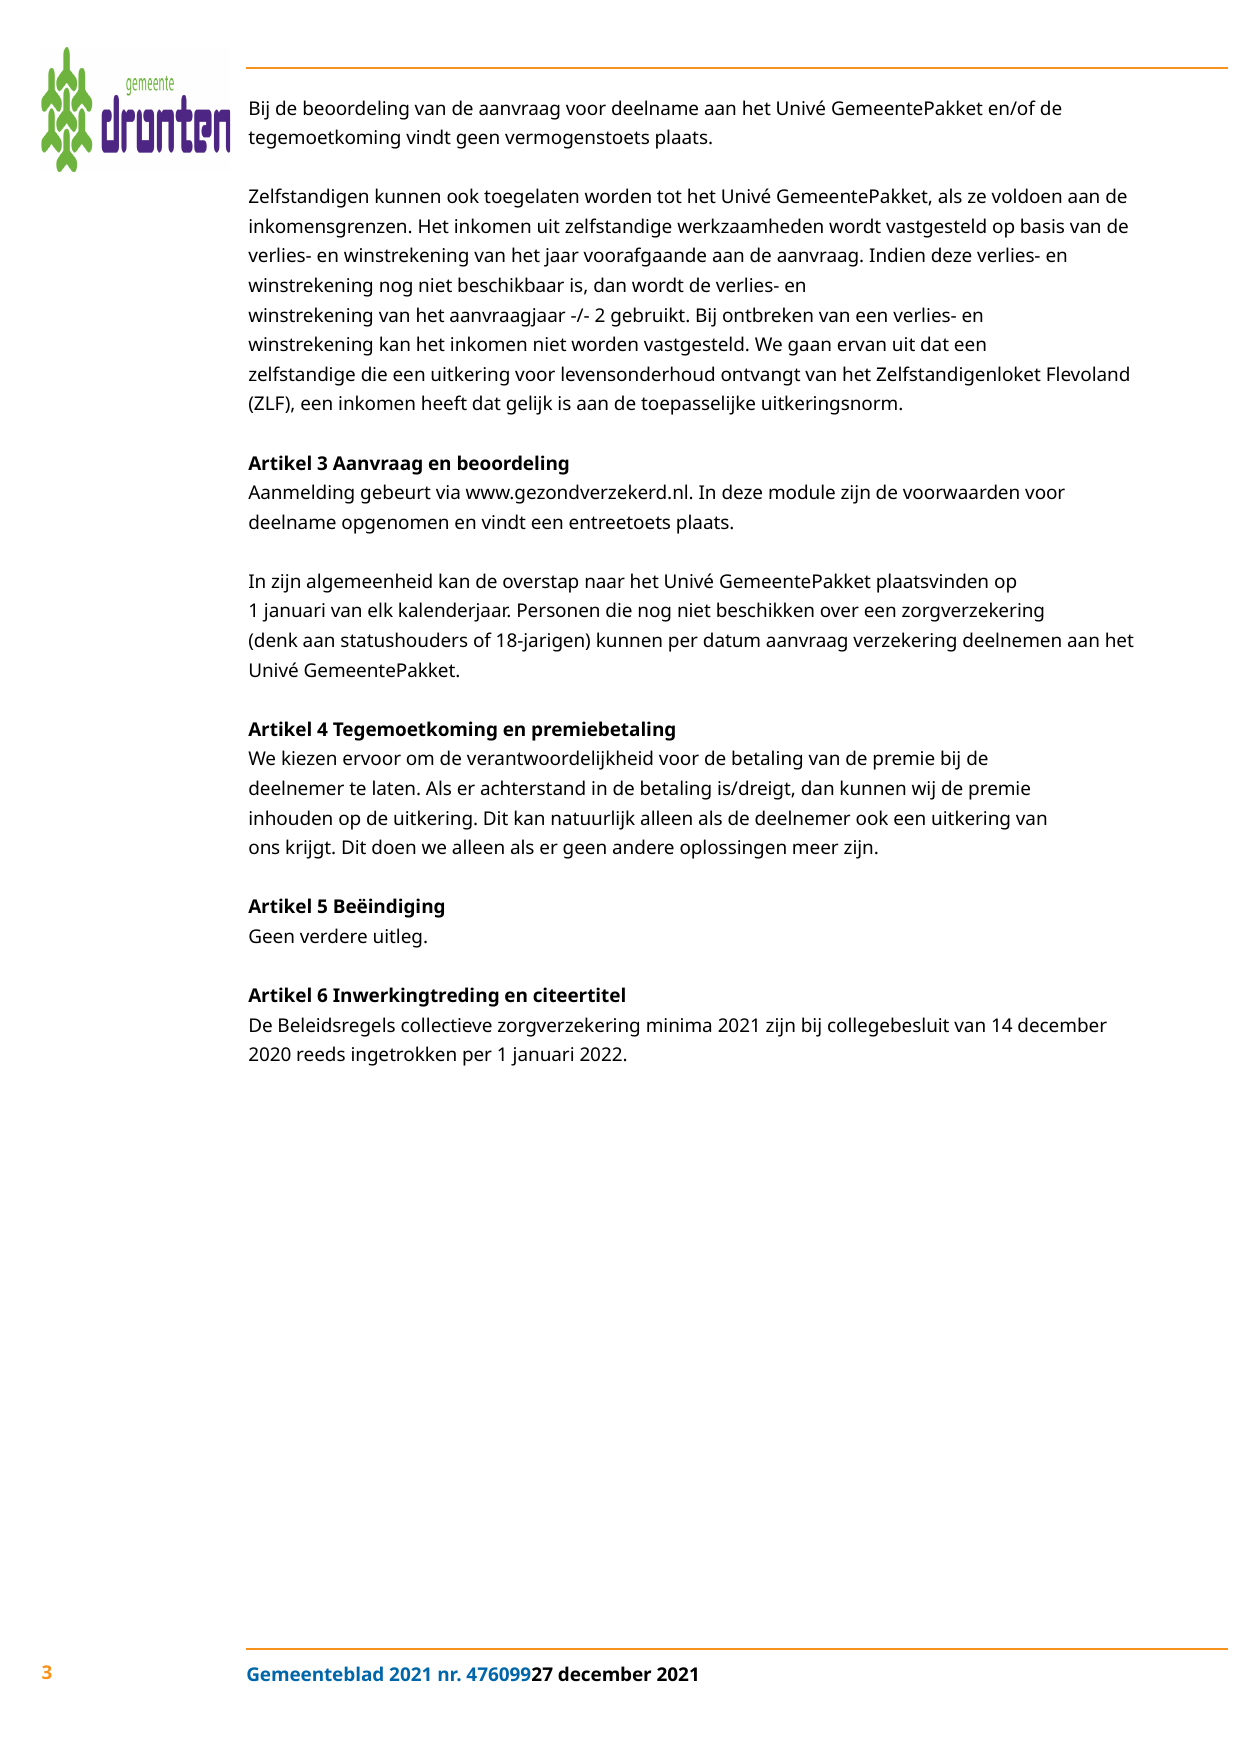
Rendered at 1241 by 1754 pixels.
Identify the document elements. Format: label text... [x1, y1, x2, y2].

text Aanmelding gebeurt via www.gezondverzekerd.nl. In deze module zijn de voorwaarden voor [248, 479, 1152, 505]
text deelname opgenomen en vindt een entreetoets plaats. [248, 509, 1152, 535]
text winstrekening kan het inkomen niet worden vastgesteld. We gaan ervan uit dat een [248, 331, 1152, 357]
text Artikel 3 Aanvraag en beoordeling [248, 450, 1152, 476]
text (denk aan statushouders of 18-jarigen) kunnen per datum aanvraag verzekering deelnemen aan het Univé GemeentePakket. [248, 627, 1152, 683]
text zelfstandige die een uitkering voor levensonderhoud ontvangt van het Zelfstandigenloket Flevoland (ZLF), een inkomen heeft dat gelijk is aan de toepasselijke uitkeringsnorm. [248, 361, 1152, 416]
text Geen verdere uitleg. [248, 923, 1152, 949]
text deelnemer te laten. Als er achterstand in de betaling is/dreigt, dan kunnen wij de premie [248, 775, 1152, 801]
text De Beleidsregels collectieve zorgverzekering minima 2021 zijn bij collegebesluit van 14 december 2020 reeds ingetrokken per 1 januari 2022. [248, 1012, 1152, 1067]
text Artikel 6 Inwerkingtreding en citeertitel [248, 982, 1152, 1008]
text inhouden op de uitkering. Dit kan natuurlijk alleen als de deelnemer ook een uitkering van [248, 805, 1152, 831]
text ons krijgt. Dit doen we alleen als er geen andere oplossingen meer zijn. [248, 834, 1152, 860]
text Artikel 5 Beëindiging [248, 893, 1152, 919]
text In zijn algemeenheid kan de overstap naar het Univé GemeentePakket plaatsvinden op [248, 568, 1152, 594]
text Bij de beoordeling van de aanvraag voor deelname aan het Univé GemeentePakket en/of de tegemoetkoming vindt geen vermogenstoets plaats. [248, 95, 1152, 150]
picture [41, 47, 231, 172]
text We kiezen ervoor om de verantwoordelijkheid voor de betaling van de premie bij de [248, 746, 1152, 771]
text Zelfstandigen kunnen ook toegelaten worden tot het Univé GemeentePakket, als ze voldoen aan de inkomensgrenzen. Het inkomen uit zelfstandige werkzaamheden wordt vastgesteld op basis van de verlies- en winstrekening van het jaar voorafgaande aan de aanvraag. Indien deze verlies- en winstrekening nog niet beschikbaar is, dan wordt de verlies- en [248, 183, 1152, 298]
text Artikel 4 Tegemoetkoming en premiebetaling [248, 716, 1152, 742]
text 1 januari van elk kalenderjaar. Personen die nog niet beschikken over een zorgverzekering [248, 598, 1152, 623]
text winstrekening van het aanvraagjaar -/- 2 gebruikt. Bij ontbreken van een verlies- en [248, 302, 1152, 328]
